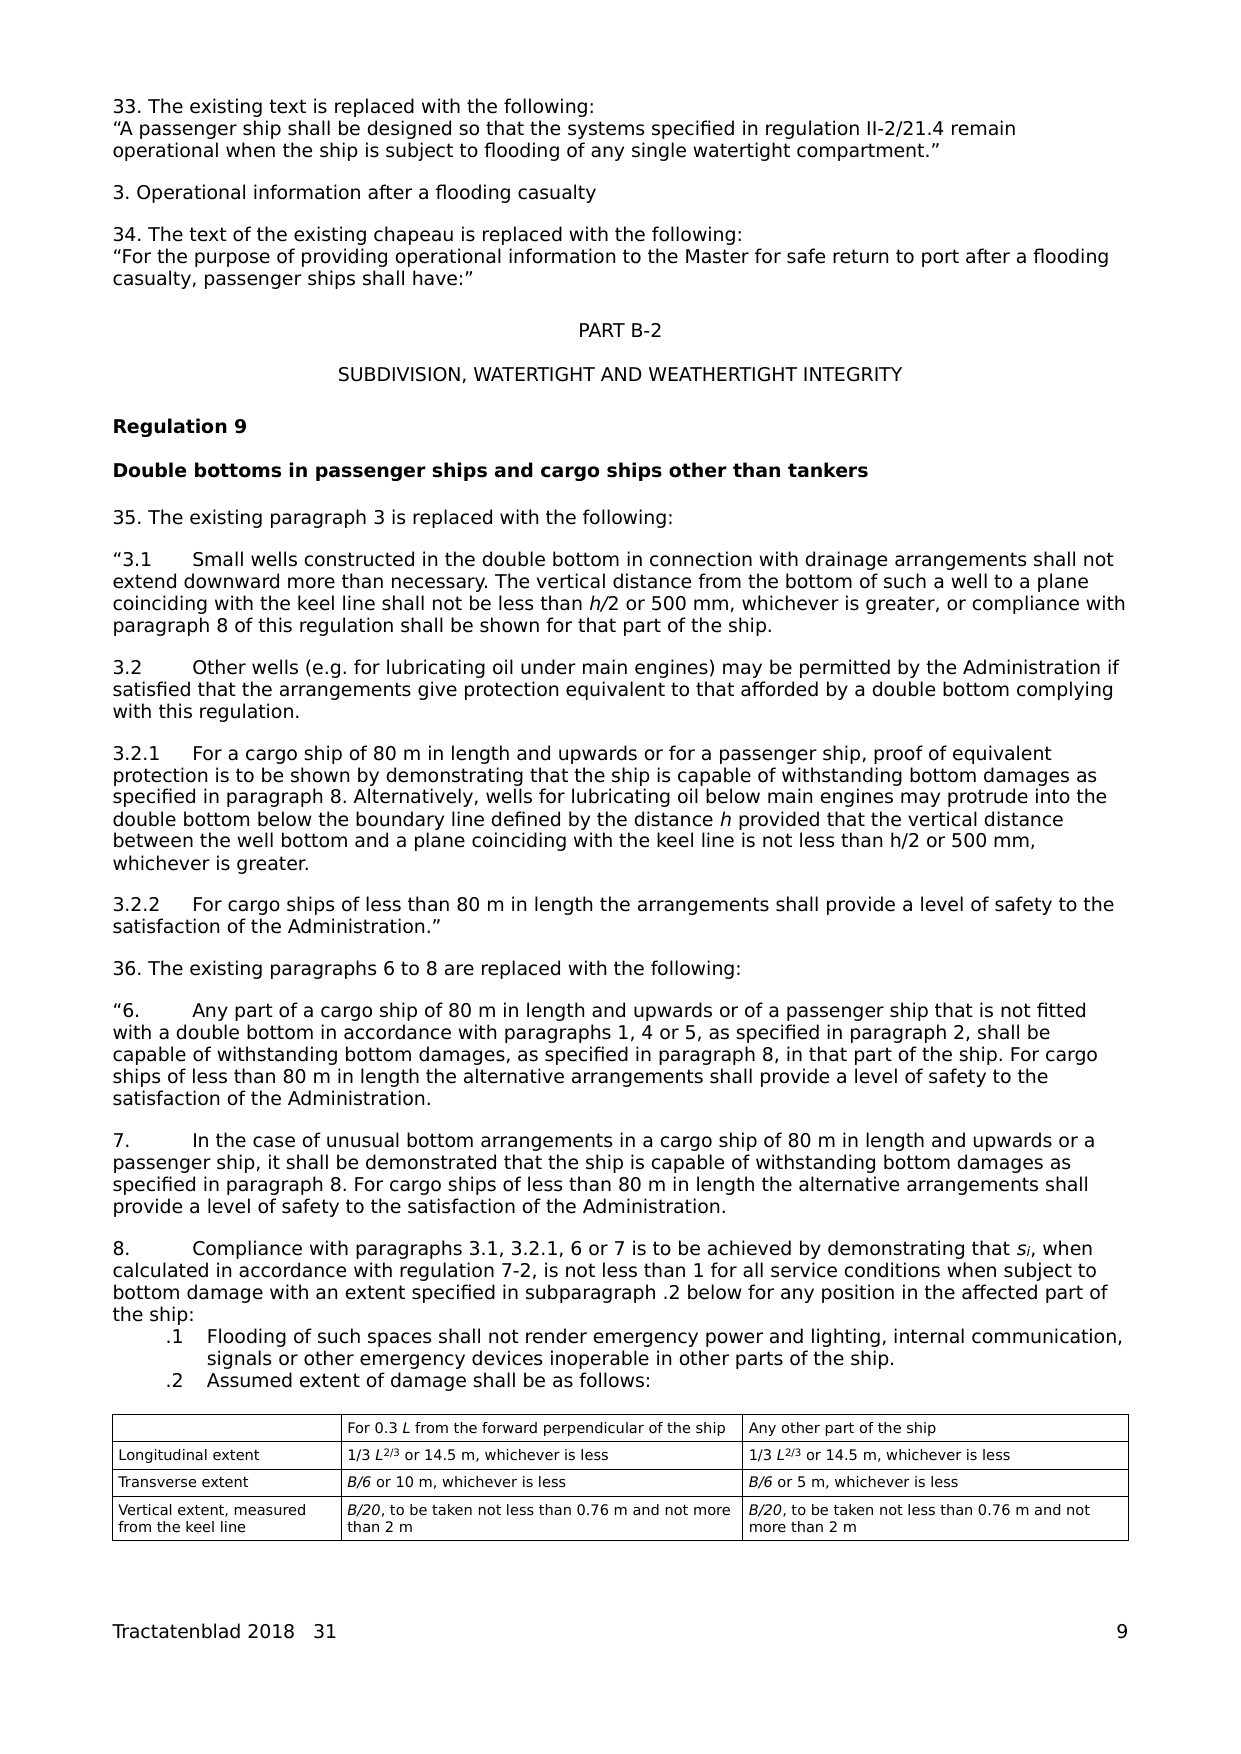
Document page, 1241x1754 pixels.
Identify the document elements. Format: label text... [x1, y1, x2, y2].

text .2 Assumed extent of damage shall be as follows: [165, 1370, 1128, 1392]
subtitle PART B-2 SUBDIVISION, WATERTIGHT AND WEATHERTIGHT INTEGRITY [112, 320, 1128, 386]
text “3.1 Small wells constructed in the double bottom in connection with drainage arrangements shall not extend downward more than necessary. The vertical distance from the bottom of such a well to a plane coinciding with the keel line shall not be less than h/2 or 500 mm, whichever is greater, or compliance with paragraph 8 of this regulation shall be shown for that part of the ship. [112, 549, 1128, 637]
text 3.2 Other wells (e.g. for lubricating oil under main engines) may be permitted by the Administration if satisfied that the arrangements give protection equivalent to that afforded by a double bottom complying with this regulation. [112, 657, 1128, 722]
table_cell Transverse extent [113, 1470, 341, 1496]
table_header [113, 1415, 341, 1441]
text 34. The text of the existing chapeau is replaced with the following: [112, 224, 1128, 246]
text 3. Operational information after a flooding casualty [112, 182, 1128, 204]
text 3.2.1 For a cargo ship of 80 m in length and upwards or for a passenger ship, proof of equivalent protection is to be shown by demonstrating that the ship is capable of withstanding bottom damages as specified in paragraph 8. Alternatively, wells for lubricating oil below main engines may protrude into the double bottom below the boundary line defined by the distance h provided that the vertical distance between the well bottom and a plane coinciding with the keel line is not less than h/2 or 500 mm, whichever is greater. [112, 742, 1128, 874]
table_cell 1/3 L2/3 or 14.5 m, whichever is less [743, 1442, 1128, 1469]
table_cell Longitudinal extent [113, 1442, 341, 1469]
subtitle Regulation 9 Double bottoms in passenger ships and cargo ships other than tankers [112, 416, 1128, 482]
text “For the purpose of providing operational information to the Master for safe return to port after a flooding casualty, passenger ships shall have:” [112, 246, 1128, 290]
table_cell 1/3 L2/3 or 14.5 m, whichever is less [342, 1442, 742, 1469]
table_cell B/6 or 5 m, whichever is less [743, 1470, 1128, 1496]
text 33. The existing text is replaced with the following: [112, 96, 1128, 118]
table_cell Vertical extent, measured from the keel line [113, 1497, 341, 1540]
text 8. Compliance with paragraphs 3.1, 3.2.1, 6 or 7 is to be achieved by demonstrating that si, when calculated in accordance with regulation 7-2, is not less than 1 for all service conditions when subject to bottom damage with an extent specified in subparagraph .2 below for any position in the affected part of the ship: [112, 1238, 1128, 1326]
text .1 Flooding of such spaces shall not render emergency power and lighting, internal communication, signals or other emergency devices inoperable in other parts of the ship. [165, 1326, 1128, 1370]
text 3.2.2 For cargo ships of less than 80 m in length the arrangements shall provide a level of safety to the satisfaction of the Administration.” [112, 894, 1128, 938]
table_cell B/20, to be taken not less than 0.76 m and not more than 2 m [743, 1497, 1128, 1540]
text “6. Any part of a cargo ship of 80 m in length and upwards or of a passenger ship that is not fitted with a double bottom in accordance with paragraphs 1, 4 or 5, as specified in paragraph 2, shall be capable of withstanding bottom damages, as specified in paragraph 8, in that part of the ship. For cargo ships of less than 80 m in length the alternative arrangements shall provide a level of safety to the satisfaction of the Administration. [112, 1000, 1128, 1110]
table_header Any other part of the ship [743, 1415, 1128, 1441]
table_cell B/20, to be taken not less than 0.76 m and not more than 2 m [342, 1497, 742, 1540]
table_header For 0.3 L from the forward perpendicular of the ship [342, 1415, 742, 1441]
table_cell B/6 or 10 m, whichever is less [342, 1470, 742, 1496]
text 35. The existing paragraph 3 is replaced with the following: [112, 507, 1128, 529]
text 7. In the case of unusual bottom arrangements in a cargo ship of 80 m in length and upwards or a passenger ship, it shall be demonstrated that the ship is capable of withstanding bottom damages as specified in paragraph 8. For cargo ships of less than 80 m in length the alternative arrangements shall provide a level of safety to the satisfaction of the Administration. [112, 1130, 1128, 1218]
text “A passenger ship shall be designed so that the systems specified in regulation II-2/21.4 remain operational when the ship is subject to flooding of any single watertight compartment.” [112, 118, 1128, 162]
text 36. The existing paragraphs 6 to 8 are replaced with the following: [112, 958, 1128, 980]
